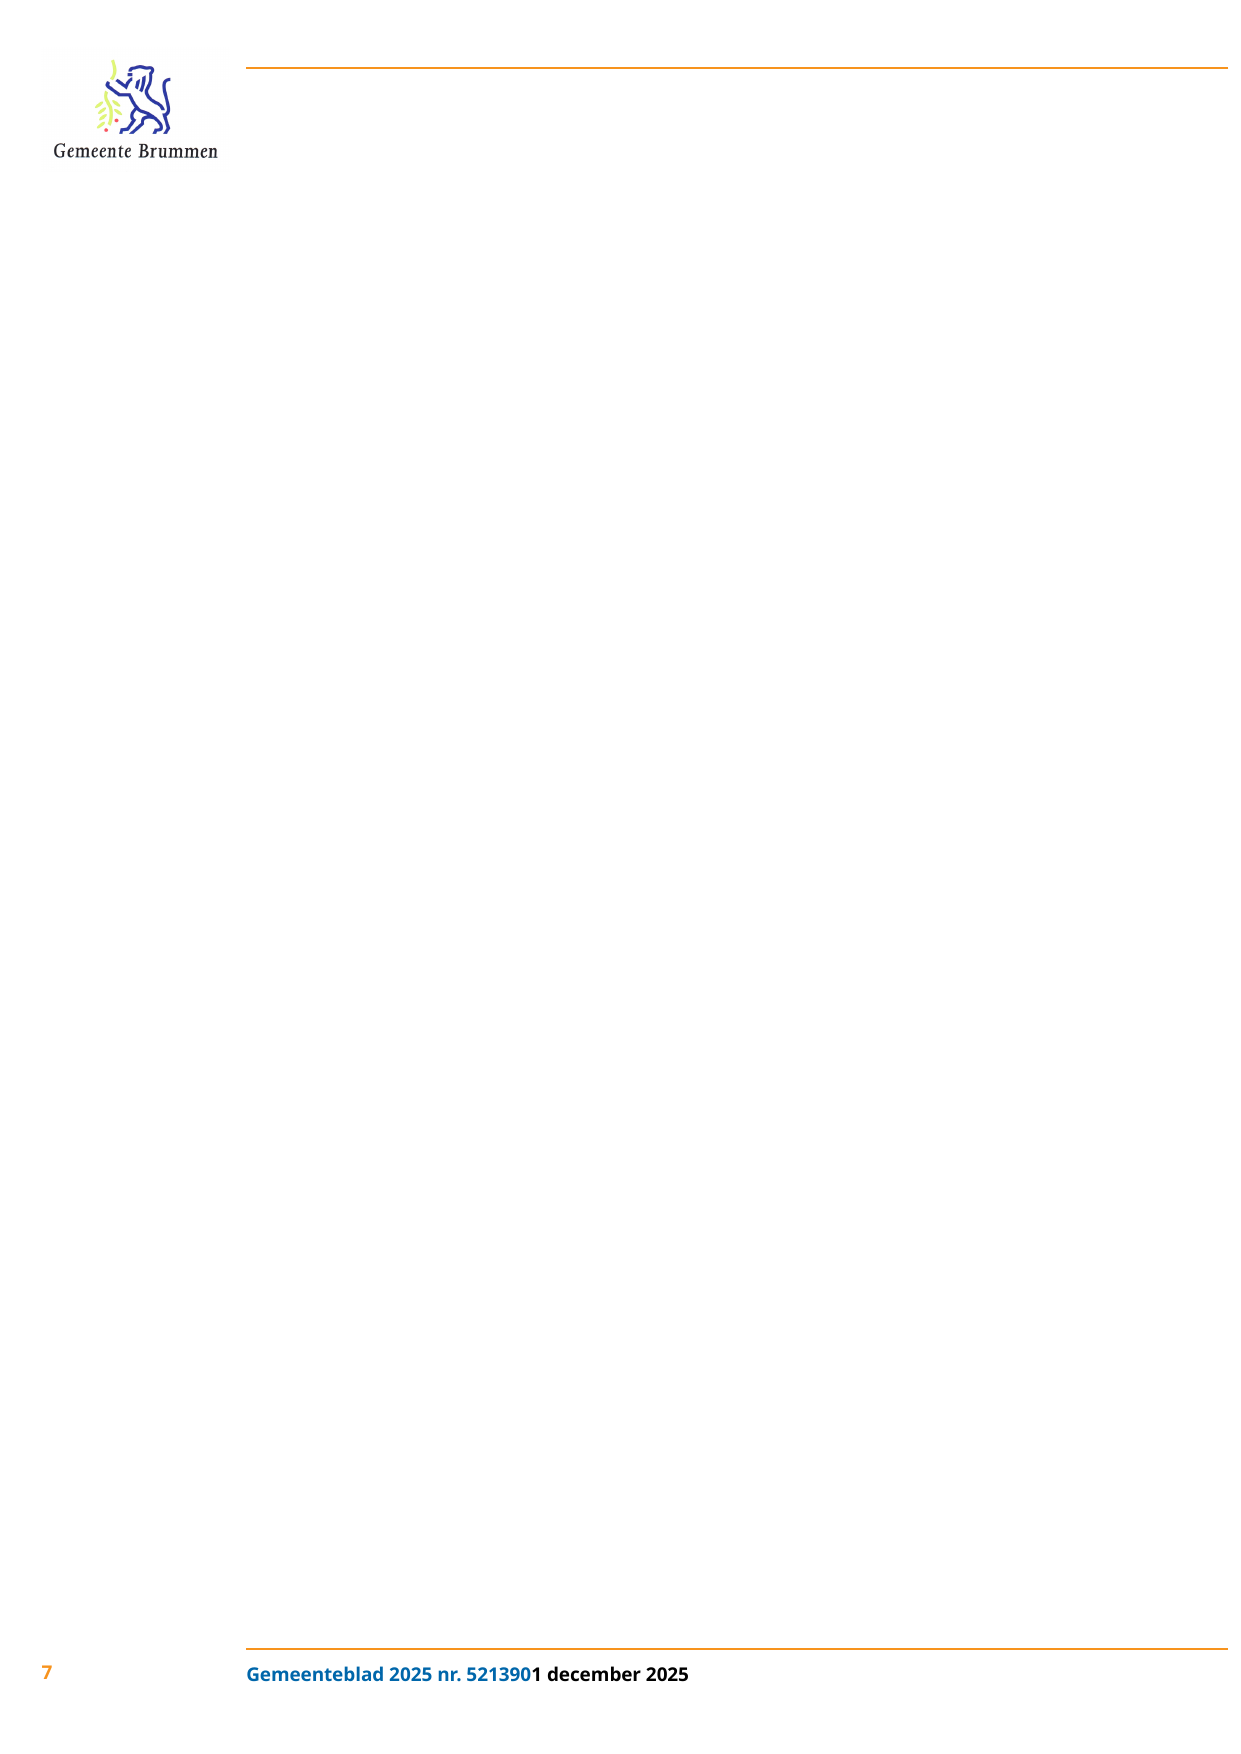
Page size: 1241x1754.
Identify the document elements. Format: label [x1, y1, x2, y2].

picture [41, 47, 231, 172]
